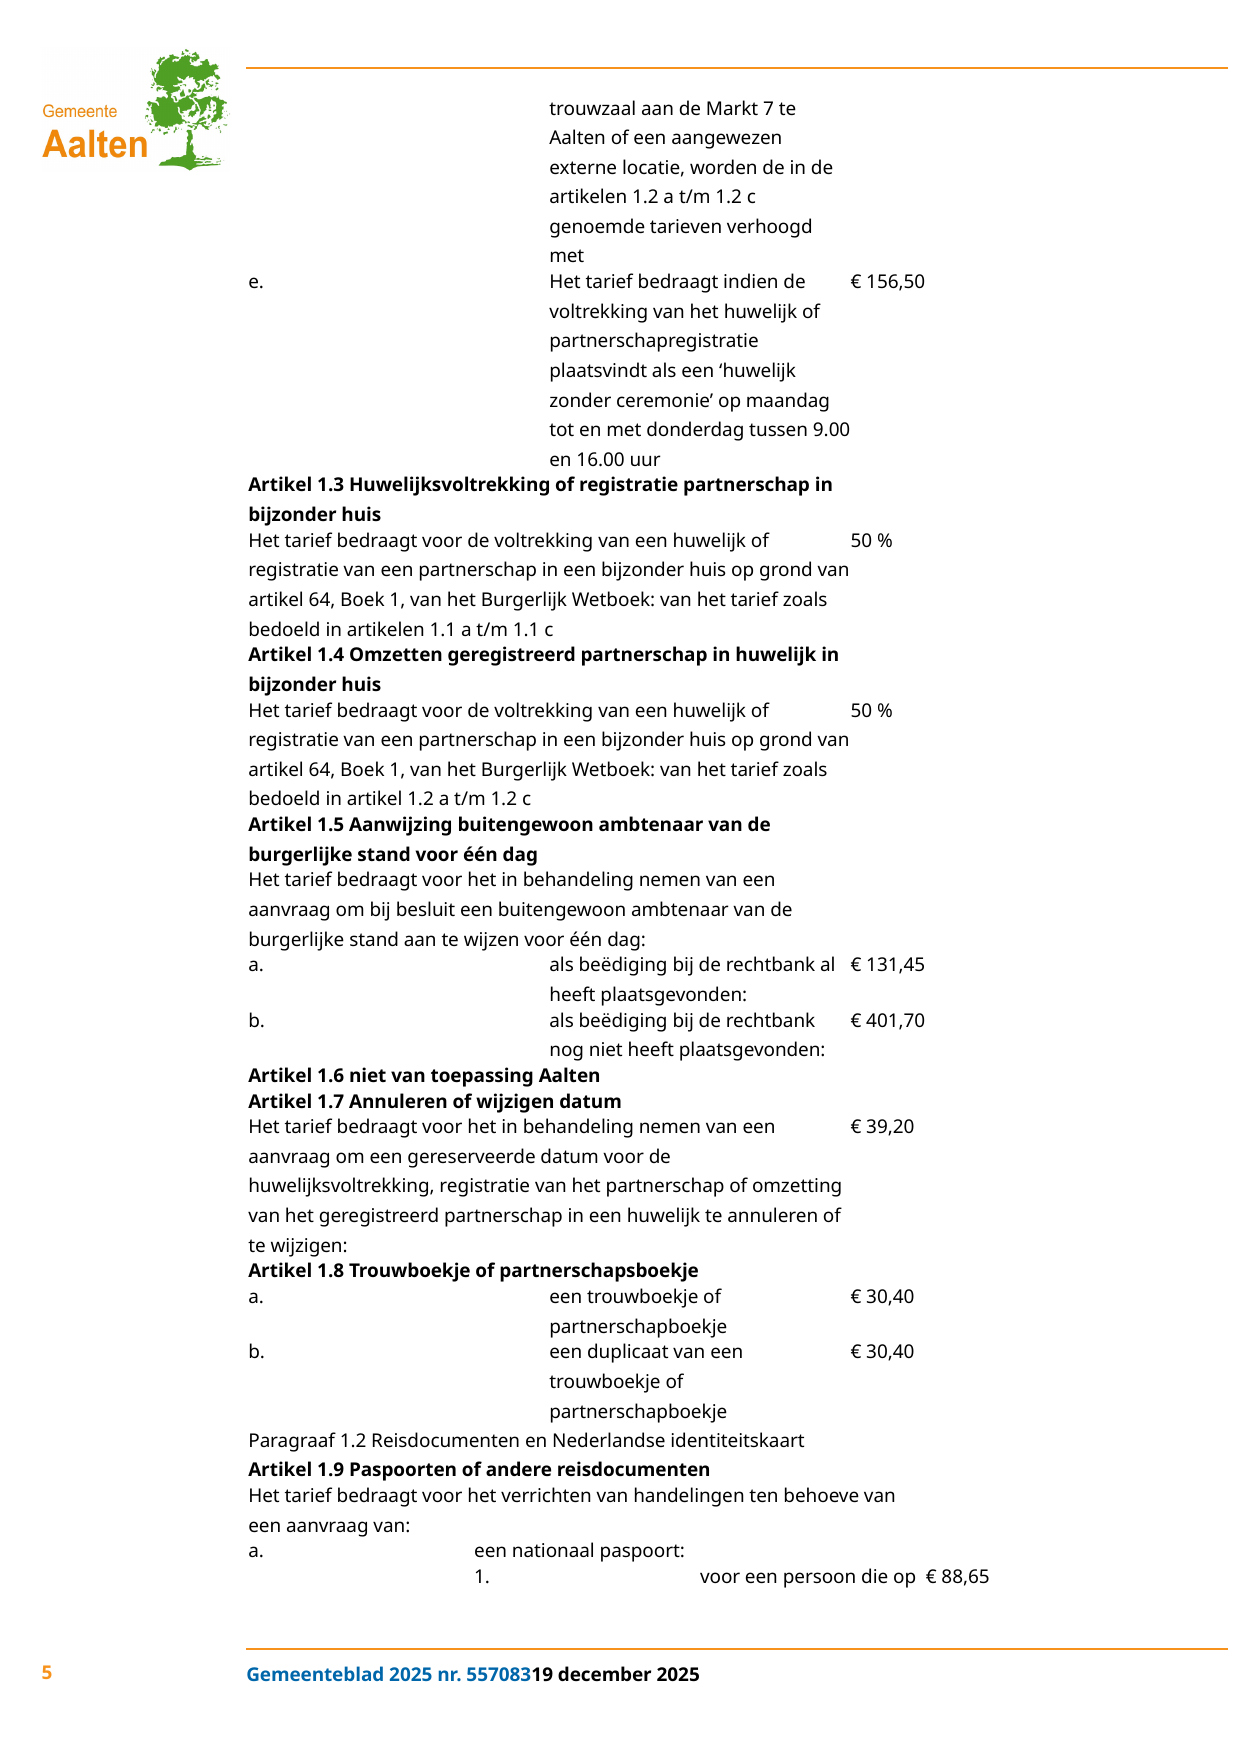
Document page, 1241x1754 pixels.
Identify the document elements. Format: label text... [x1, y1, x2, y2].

table_cell [850, 1062, 1152, 1088]
table_cell € 401,70 [850, 1007, 1152, 1062]
table_cell [850, 1088, 1152, 1113]
table_cell € 88,65 [926, 1563, 1152, 1589]
table_cell Het tarief bedraagt voor het in behandeling nemen van een aanvraag om bij besluit een buitengewoon ambtenaar van de burgerlijke stand aan te wijzen voor één dag: [248, 867, 850, 951]
table_cell a. [248, 1283, 549, 1339]
table_cell een nationaal paspoort: [474, 1538, 926, 1563]
table_cell [850, 811, 1152, 867]
table_cell 50 % [850, 527, 1152, 641]
table_cell [850, 95, 1152, 268]
table_cell [850, 472, 1152, 527]
table_cell [248, 1563, 474, 1589]
table_cell voor een persoon die op [700, 1563, 926, 1589]
table_cell [926, 1482, 1152, 1537]
table_cell Het tarief bedraagt voor het verrichten van handelingen ten behoeve van een aanvraag van: [248, 1482, 926, 1537]
table_cell a. [248, 1538, 474, 1563]
table_cell b. [248, 1339, 549, 1423]
table_cell Het tarief bedraagt voor de voltrekking van een huwelijk of registratie van een partnerschap in een bijzonder huis op grond van artikel 64, Boek 1, van het Burgerlijk Wetboek: van het tarief zoals bedoeld in artikelen 1.1 a t/m 1.1 c [248, 527, 850, 641]
table_cell een trouwboekje of partnerschapboekje [549, 1283, 850, 1339]
table_cell trouwzaal aan de Markt 7 te Aalten of een aangewezen externe locatie, worden de in de artikelen 1.2 a t/m 1.2 c genoemde tarieven verhoogd met [549, 95, 850, 268]
table_cell Artikel 1.8 Trouwboekje of partnerschapsboekje [248, 1258, 850, 1283]
table_cell Artikel 1.7 Annuleren of wijzigen datum [248, 1088, 850, 1113]
table_cell b. [248, 1007, 549, 1062]
table_cell € 39,20 [850, 1114, 1152, 1258]
table_cell € 131,45 [850, 951, 1152, 1007]
picture [41, 47, 231, 172]
table_cell 1. [474, 1563, 700, 1589]
table_cell [248, 95, 549, 268]
table_cell € 30,40 [850, 1283, 1152, 1339]
table_cell [850, 1258, 1152, 1283]
table_header [926, 1456, 1152, 1482]
table_cell Het tarief bedraagt voor het in behandeling nemen van een aanvraag om een gereserveerde datum voor de huwelijksvoltrekking, registratie van het partnerschap of omzetting van het geregistreerd partnerschap in een huwelijk te annuleren of te wijzigen: [248, 1114, 850, 1258]
table_cell als beëdiging bij de rechtbank al heeft plaatsgevonden: [549, 951, 850, 1007]
table_cell [850, 641, 1152, 697]
table_header Artikel 1.9 Paspoorten of andere reisdocumenten [248, 1456, 926, 1482]
table_cell 50 % [850, 697, 1152, 811]
table_cell Het tarief bedraagt indien de voltrekking van het huwelijk of partnerschapregistratie plaatsvindt als een ‘huwelijk zonder ceremonie’ op maandag tot en met donderdag tussen 9.00 en 16.00 uur [549, 269, 850, 472]
table_cell een duplicaat van een trouwboekje of partnerschapboekje [549, 1339, 850, 1423]
table_cell € 30,40 [850, 1339, 1152, 1423]
table_cell Artikel 1.4 Omzetten geregistreerd partnerschap in huwelijk in bijzonder huis [248, 641, 850, 697]
table_cell [850, 867, 1152, 951]
table_cell Het tarief bedraagt voor de voltrekking van een huwelijk of registratie van een partnerschap in een bijzonder huis op grond van artikel 64, Boek 1, van het Burgerlijk Wetboek: van het tarief zoals bedoeld in artikel 1.2 a t/m 1.2 c [248, 697, 850, 811]
table_cell € 156,50 [850, 269, 1152, 472]
table_cell Artikel 1.5 Aanwijzing buitengewoon ambtenaar van de burgerlijke stand voor één dag [248, 811, 850, 867]
table_cell a. [248, 951, 549, 1007]
table_cell Artikel 1.3 Huwelijksvoltrekking of registratie partnerschap in bijzonder huis [248, 472, 850, 527]
table_cell [926, 1538, 1152, 1563]
table_cell Artikel 1.6 niet van toepassing Aalten [248, 1062, 850, 1088]
table_cell e. [248, 269, 549, 472]
table_cell als beëdiging bij de rechtbank nog niet heeft plaatsgevonden: [549, 1007, 850, 1062]
text Paragraaf 1.2 Reisdocumenten en Nederlandse identiteitskaart [248, 1427, 1152, 1452]
